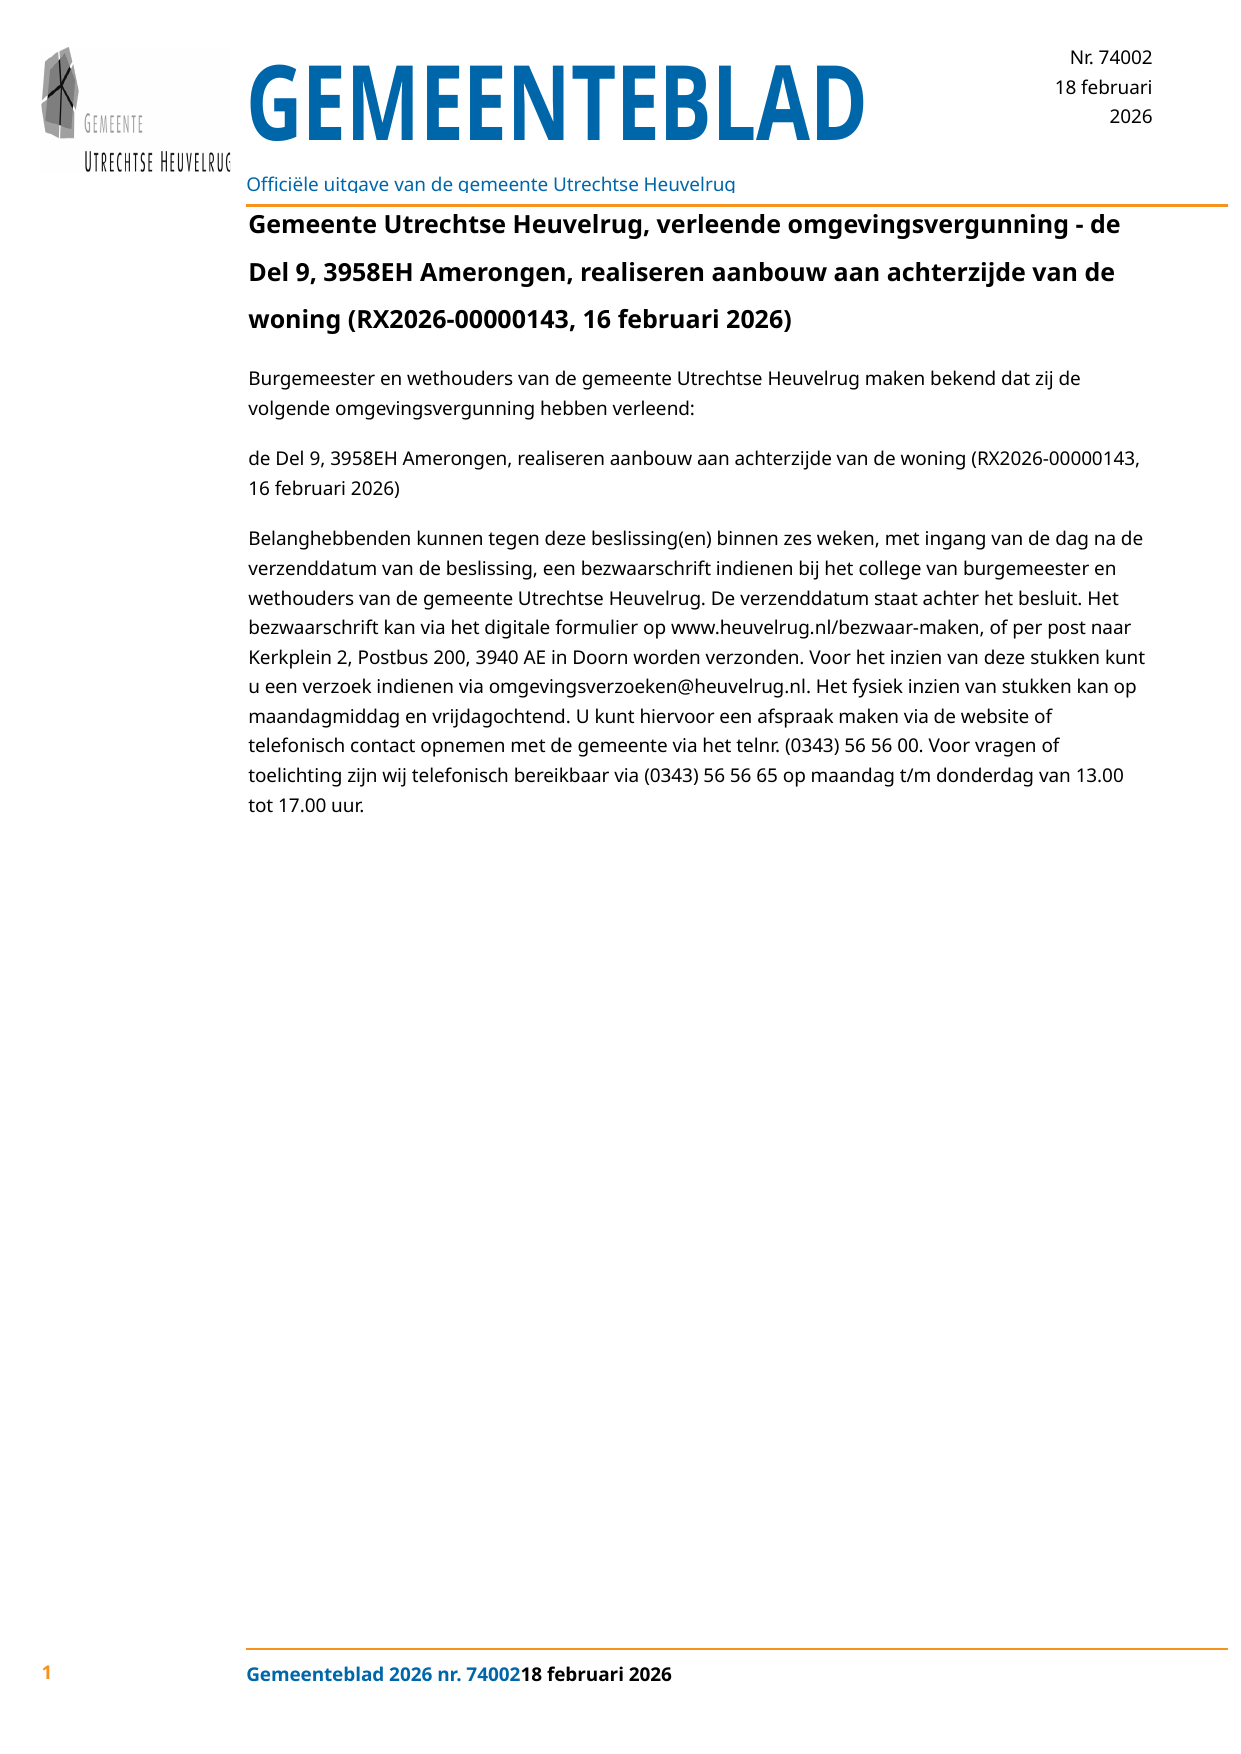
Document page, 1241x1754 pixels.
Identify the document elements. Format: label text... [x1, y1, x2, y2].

text Belanghebbenden kunnen tegen deze beslissing(en) binnen zes weken, met ingang van de dag na de verzenddatum van de beslissing, een bezwaarschrift indienen bij het college van burgemeester en wethouders van de gemeente Utrechtse Heuvelrug. De verzenddatum staat achter het besluit. Het bezwaarschrift kan via het digitale formulier op www.heuvelrug.nl/bezwaar-maken, of per post naar Kerkplein 2, Postbus 200, 3940 AE in Doorn worden verzonden. Voor het inzien van deze stukken kunt u een verzoek indienen via omgevingsverzoeken@heuvelrug.nl. Het fysiek inzien van stukken kan op maandagmiddag en vrijdagochtend. U kunt hiervoor een afspraak maken via de website of telefonisch contact opnemen met de gemeente via het telnr. (0343) 56 56 00. Voor vragen of toelichting zijn wij telefonisch bereikbaar via (0343) 56 56 65 op maandag t/m donderdag van 13.00 tot 17.00 uur. [248, 526, 1152, 817]
text Burgemeester en wethouders van de gemeente Utrechtse Heuvelrug maken bekend dat zij de volgende omgevingsvergunning hebben verleend: [248, 366, 1152, 421]
text de Del 9, 3958EH Amerongen, realiseren aanbouw aan achterzijde van de woning (RX2026-00000143, 16 februari 2026) [248, 446, 1152, 501]
picture [41, 47, 231, 172]
text Gemeente Utrechtse Heuvelrug, verleende omgevingsvergunning - de Del 9, 3958EH Amerongen, realiseren aanbouw aan achterzijde van de woning (RX2026-00000143, 16 februari 2026) [248, 207, 1152, 336]
